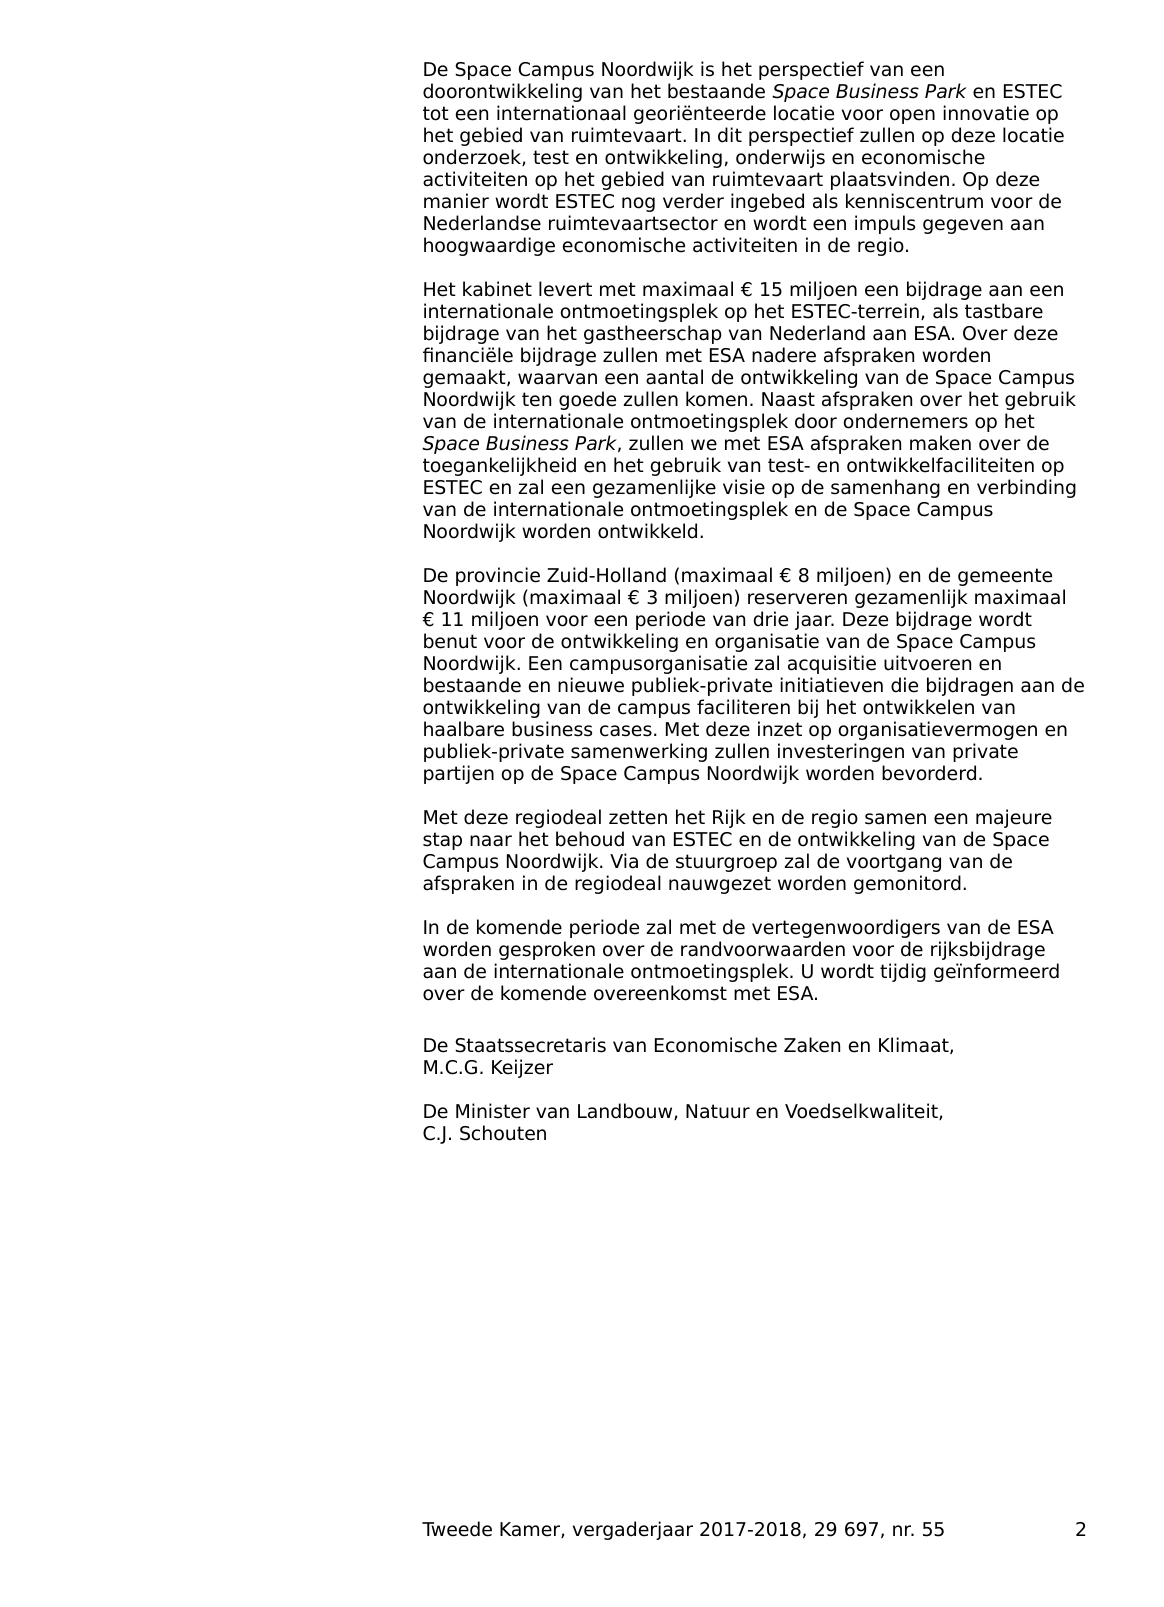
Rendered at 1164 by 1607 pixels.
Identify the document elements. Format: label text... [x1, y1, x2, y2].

text De Space Campus Noordwijk is het perspectief van een doorontwikkeling van het bestaande Space Business Park en ESTEC tot een internationaal georiënteerde locatie voor open innovatie op het gebied van ruimtevaart. In dit perspectief zullen op deze locatie onderzoek, test en ontwikkeling, onderwijs en economische activiteiten op het gebied van ruimtevaart plaatsvinden. Op deze manier wordt ESTEC nog verder ingebed als kenniscentrum voor de Nederlandse ruimtevaartsector en wordt een impuls gegeven aan hoogwaardige economische activiteiten in de regio. [422, 59, 1087, 257]
text De Staatssecretaris van Economische Zaken en Klimaat, M.C.G. Keijzer [422, 1035, 1087, 1079]
text Het kabinet levert met maximaal € 15 miljoen een bijdrage aan een internationale ontmoetingsplek op het ESTEC-terrein, als tastbare bijdrage van het gastheerschap van Nederland aan ESA. Over deze financiële bijdrage zullen met ESA nadere afspraken worden gemaakt, waarvan een aantal de ontwikkeling van de Space Campus Noordwijk ten goede zullen komen. Naast afspraken over het gebruik van de internationale ontmoetingsplek door ondernemers op het Space Business Park, zullen we met ESA afspraken maken over de toegankelijkheid en het gebruik van test- en ontwikkelfaciliteiten op ESTEC en zal een gezamenlijke visie op de samenhang en verbinding van de internationale ontmoetingsplek en de Space Campus Noordwijk worden ontwikkeld. [422, 279, 1087, 543]
text De provincie Zuid-Holland (maximaal € 8 miljoen) en de gemeente Noordwijk (maximaal € 3 miljoen) reserveren gezamenlijk maximaal € 11 miljoen voor een periode van drie jaar. Deze bijdrage wordt benut voor de ontwikkeling en organisatie van de Space Campus Noordwijk. Een campusorganisatie zal acquisitie uitvoeren en bestaande en nieuwe publiek-private initiatieven die bijdragen aan de ontwikkeling van de campus faciliteren bij het ontwikkelen van haalbare business cases. Met deze inzet op organisatievermogen en publiek-private samenwerking zullen investeringen van private partijen op de Space Campus Noordwijk worden bevorderd. [422, 565, 1087, 785]
text In de komende periode zal met de vertegenwoordigers van de ESA worden gesproken over de randvoorwaarden voor de rijksbijdrage aan de internationale ontmoetingsplek. U wordt tijdig geïnformeerd over de komende overeenkomst met ESA. [422, 917, 1087, 1005]
text De Minister van Landbouw, Natuur en Voedselkwaliteit, C.J. Schouten [422, 1101, 1087, 1145]
text Met deze regiodeal zetten het Rijk en de regio samen een majeure stap naar het behoud van ESTEC en de ontwikkeling van de Space Campus Noordwijk. Via de stuurgroep zal de voortgang van de afspraken in de regiodeal nauwgezet worden gemonitord. [422, 807, 1087, 895]
